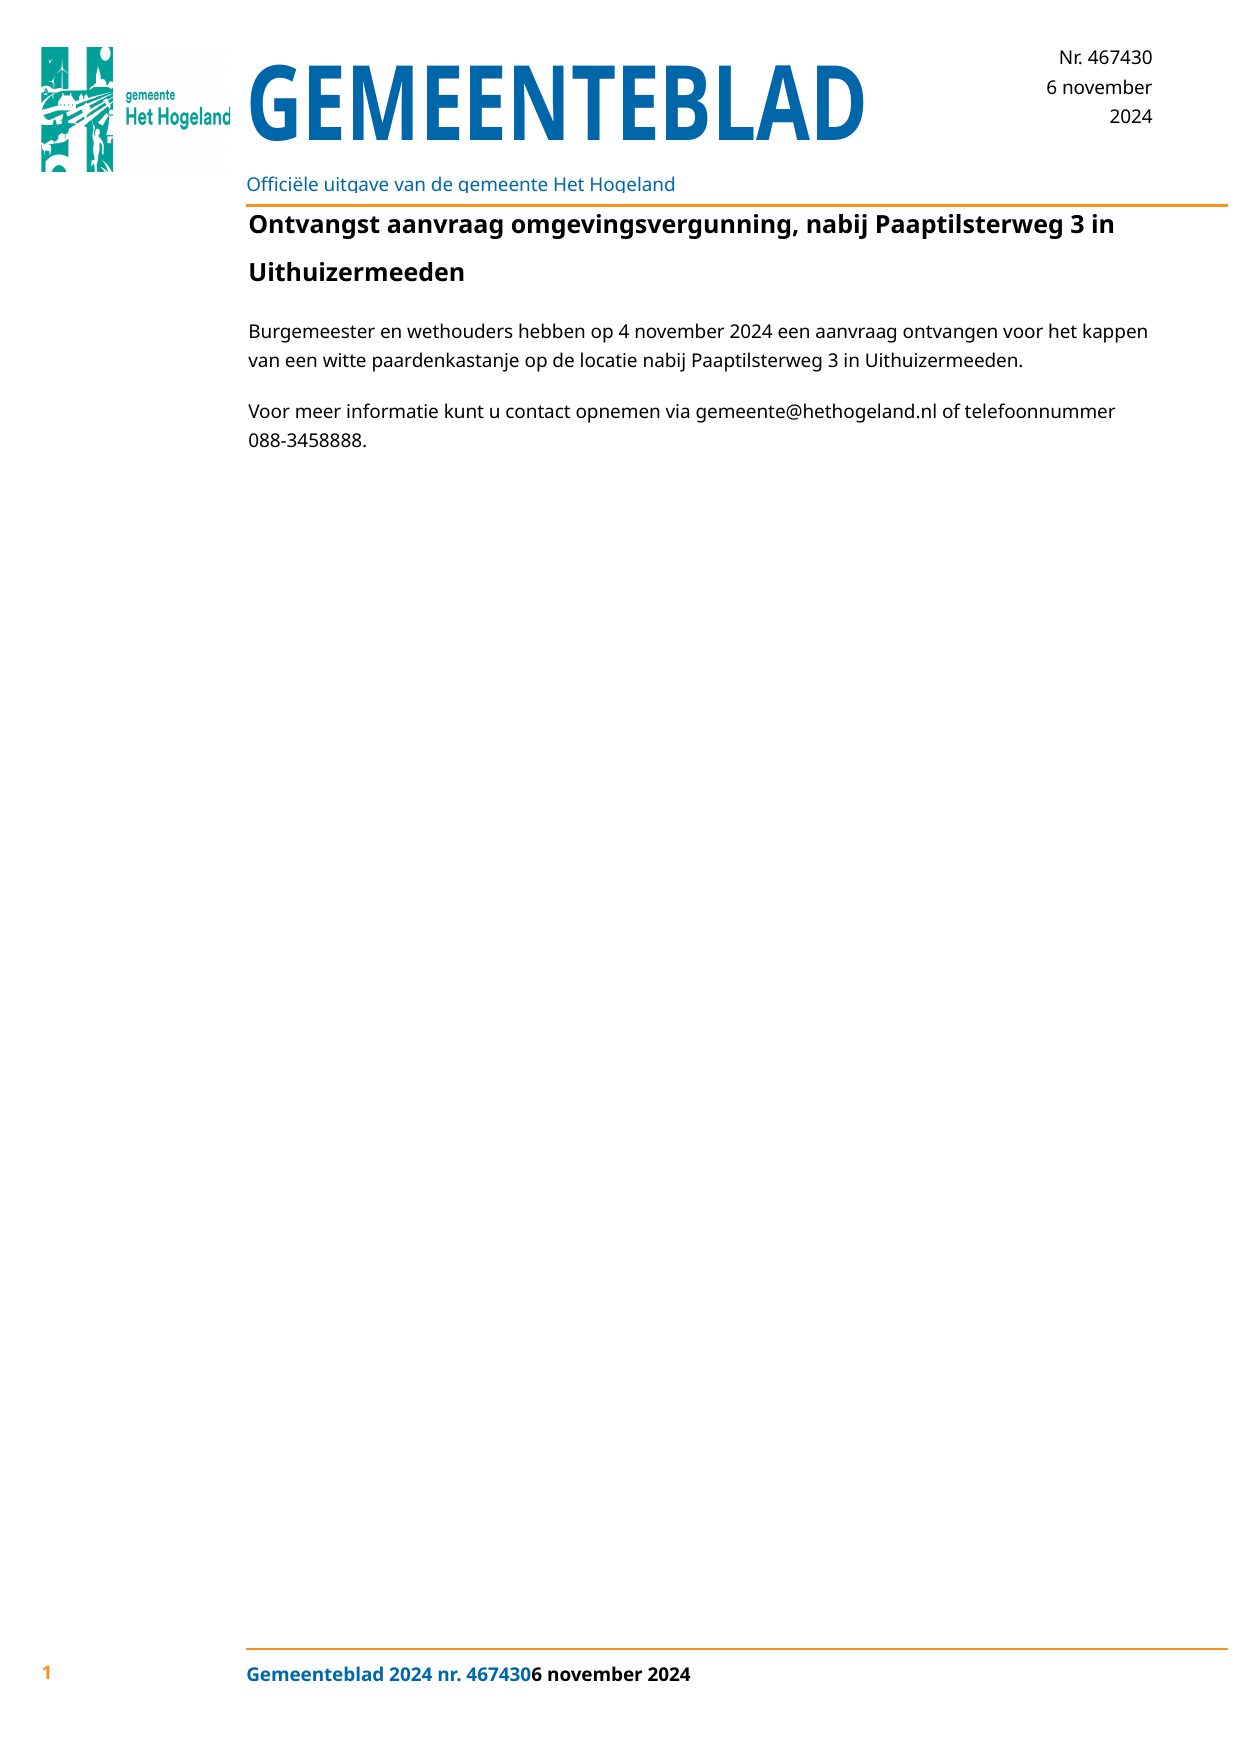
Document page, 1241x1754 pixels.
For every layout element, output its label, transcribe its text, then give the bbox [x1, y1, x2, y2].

picture [41, 47, 231, 172]
text Voor meer informatie kunt u contact opnemen via gemeente@hethogeland.nl of telefoonnummer 088-3458888. [248, 398, 1152, 453]
text Ontvangst aanvraag omgevingsvergunning, nabij Paaptilsterweg 3 in Uithuizermeeden [248, 207, 1152, 288]
text Burgemeester en wethouders hebben op 4 november 2024 een aanvraag ontvangen voor het kappen van een witte paardenkastanje op de locatie nabij Paaptilsterweg 3 in Uithuizermeeden. [248, 318, 1152, 373]
